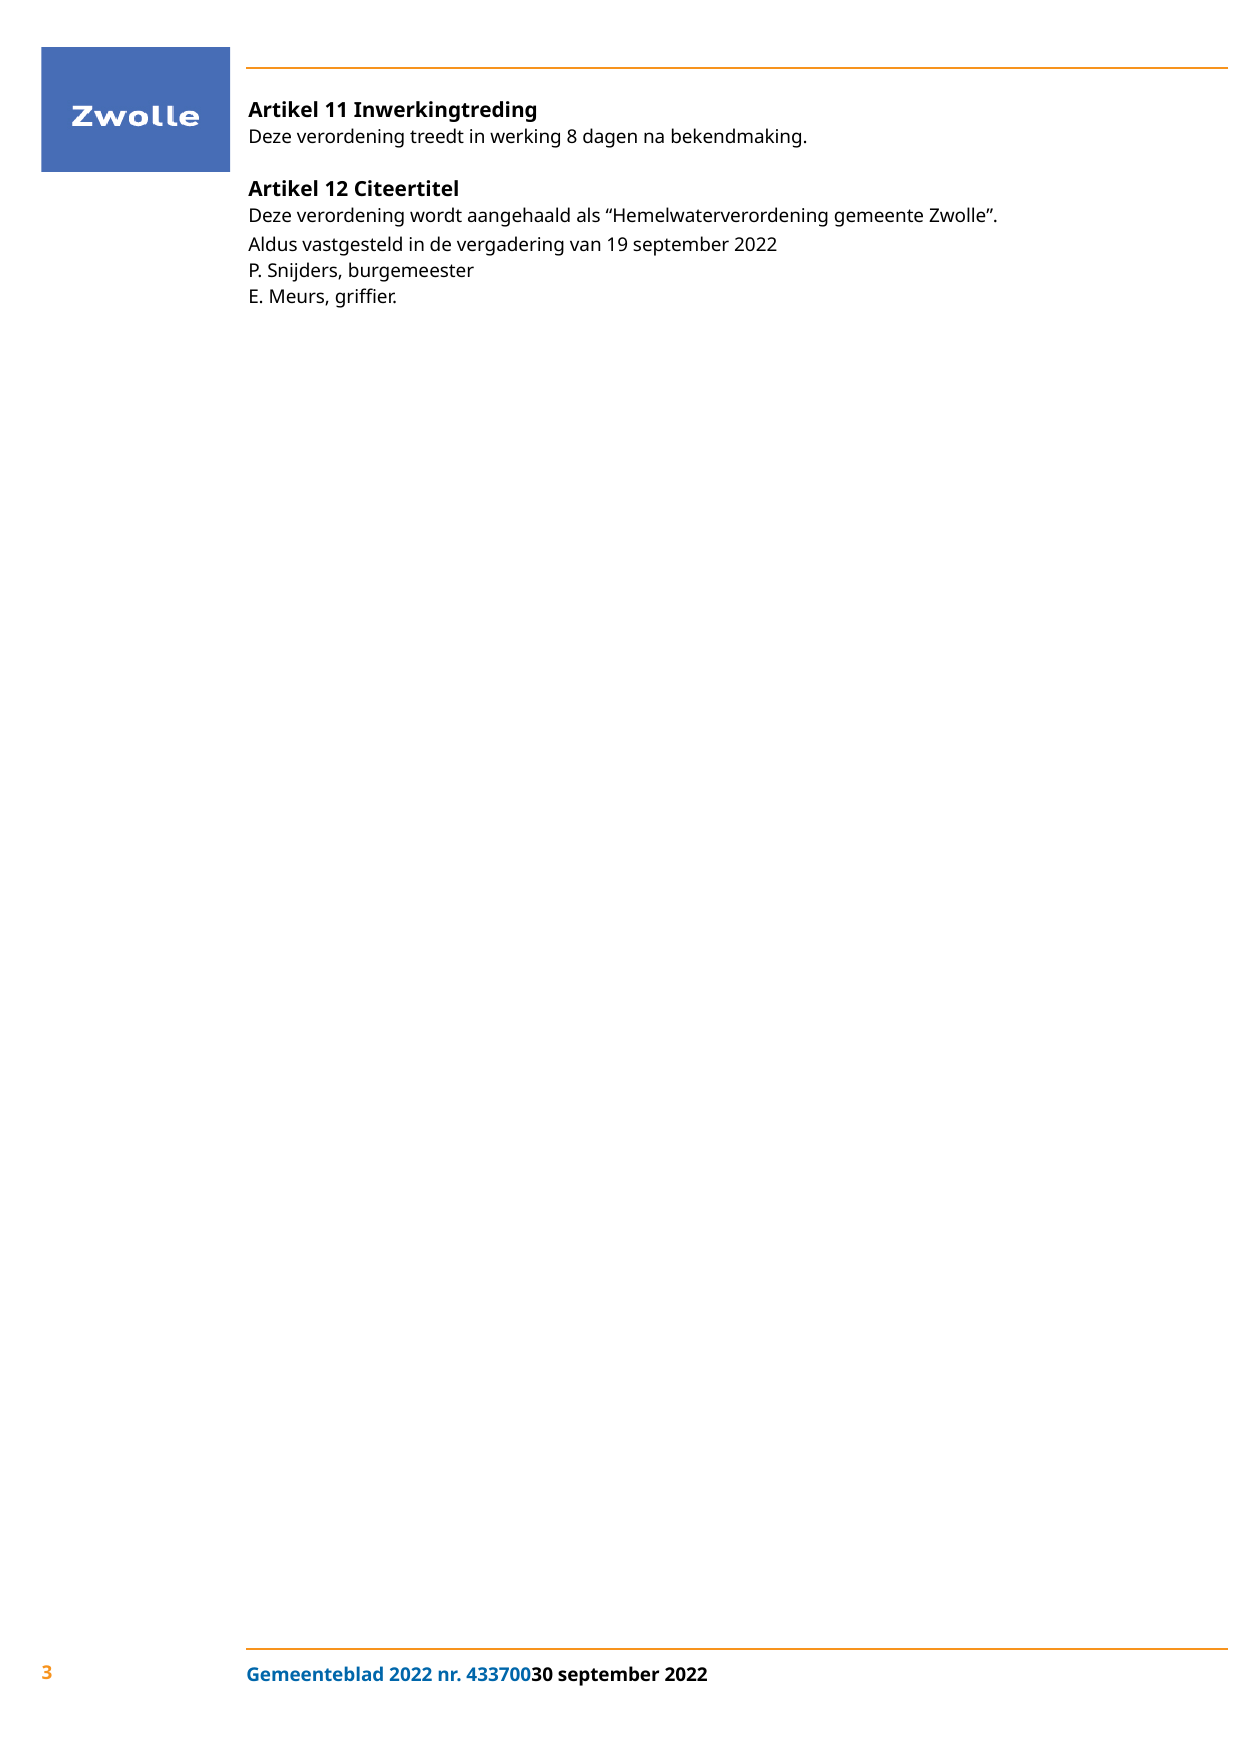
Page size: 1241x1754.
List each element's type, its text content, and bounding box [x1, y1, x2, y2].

picture [41, 47, 231, 172]
text Deze verordening treedt in werking 8 dagen na bekendmaking. [248, 123, 1152, 149]
text Artikel 11 Inwerkingtreding [248, 95, 1152, 123]
text E. Meurs, griffier. [248, 283, 1152, 309]
text Aldus vastgesteld in de vergadering van 19 september 2022 [248, 232, 1152, 257]
text Deze verordening wordt aangehaald als “Hemelwaterverordening gemeente Zwolle”. [248, 202, 1152, 228]
text P. Snijders, burgemeester [248, 257, 1152, 283]
text Artikel 12 Citeertitel [248, 174, 1152, 202]
